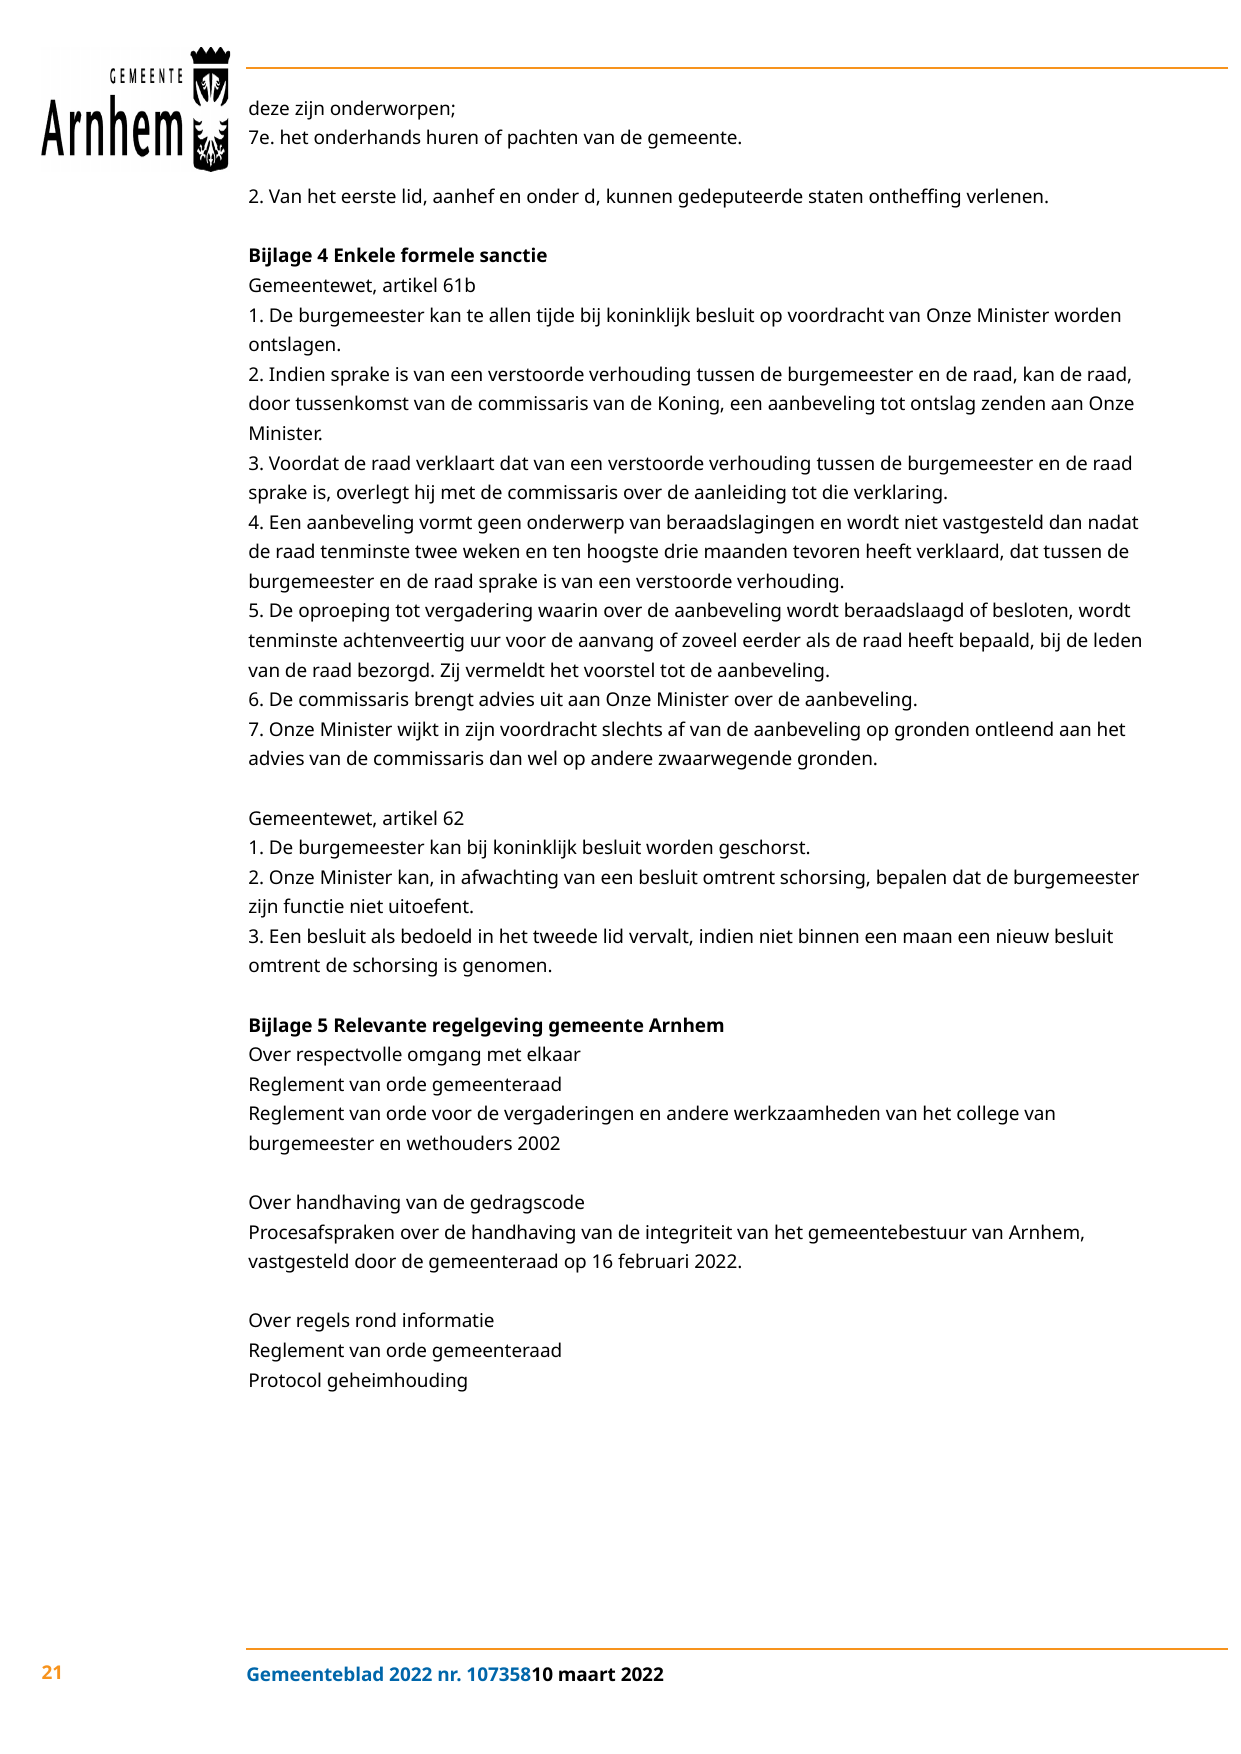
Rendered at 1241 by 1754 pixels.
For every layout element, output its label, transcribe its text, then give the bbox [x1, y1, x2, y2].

text 2. Van het eerste lid, aanhef en onder d, kunnen gedeputeerde staten ontheffing verlenen. [248, 183, 1152, 209]
text 7. Onze Minister wijkt in zijn voordracht slechts af van de aanbeveling op gronden ontleend aan het advies van de commissaris dan wel op andere zwaarwegende gronden. [248, 716, 1152, 771]
text 4. Een aanbeveling vormt geen onderwerp van beraadslagingen en wordt niet vastgesteld dan nadat de raad tenminste twee weken en ten hoogste drie maanden tevoren heeft verklaard, dat tussen de burgemeester en de raad sprake is van een verstoorde verhouding. [248, 509, 1152, 594]
text 3. Voordat de raad verklaart dat van een verstoorde verhouding tussen de burgemeester en de raad sprake is, overlegt hij met de commissaris over de aanleiding tot die verklaring. [248, 450, 1152, 505]
text Over handhaving van de gedragscode [248, 1189, 1152, 1215]
text 1. De burgemeester kan te allen tijde bij koninklijk besluit op voordracht van Onze Minister worden ontslagen. [248, 302, 1152, 357]
text Gemeentewet, artikel 61b [248, 272, 1152, 298]
text 7e. het onderhands huren of pachten van de gemeente. [248, 124, 1152, 150]
text Bijlage 5 Relevante regelgeving gemeente Arnhem [248, 1012, 1152, 1038]
picture [41, 47, 231, 172]
text 2. Indien sprake is van een verstoorde verhouding tussen de burgemeester en de raad, kan de raad, door tussenkomst van de commissaris van de Koning, een aanbeveling tot ontslag zenden aan Onze Minister. [248, 361, 1152, 446]
text Reglement van orde voor de vergaderingen en andere werkzaamheden van het college van burgemeester en wethouders 2002 [248, 1101, 1152, 1156]
text deze zijn onderworpen; [248, 95, 1152, 121]
text Bijlage 4 Enkele formele sanctie [248, 243, 1152, 268]
text 3. Een besluit als bedoeld in het tweede lid vervalt, indien niet binnen een maan een nieuw besluit omtrent de schorsing is genomen. [248, 923, 1152, 978]
text Procesafspraken over de handhaving van de integriteit van het gemeentebestuur van Arnhem, vastgesteld door de gemeenteraad op 16 februari 2022. [248, 1219, 1152, 1274]
text 5. De oproeping tot vergadering waarin over de aanbeveling wordt beraadslaagd of besloten, wordt tenminste achtenveertig uur voor de aanvang of zoveel eerder als de raad heeft bepaald, bij de leden van de raad bezorgd. Zij vermeldt het voorstel tot de aanbeveling. [248, 598, 1152, 683]
text Over respectvolle omgang met elkaar [248, 1041, 1152, 1067]
text Reglement van orde gemeenteraad [248, 1071, 1152, 1097]
text 1. De burgemeester kan bij koninklijk besluit worden geschorst. [248, 834, 1152, 860]
text 6. De commissaris brengt advies uit aan Onze Minister over de aanbeveling. [248, 686, 1152, 712]
text Reglement van orde gemeenteraad [248, 1337, 1152, 1363]
text Over regels rond informatie [248, 1308, 1152, 1333]
text 2. Onze Minister kan, in afwachting van een besluit omtrent schorsing, bepalen dat de burgemeester zijn functie niet uitoefent. [248, 864, 1152, 919]
text Gemeentewet, artikel 62 [248, 805, 1152, 831]
text Protocol geheimhouding [248, 1367, 1152, 1393]
